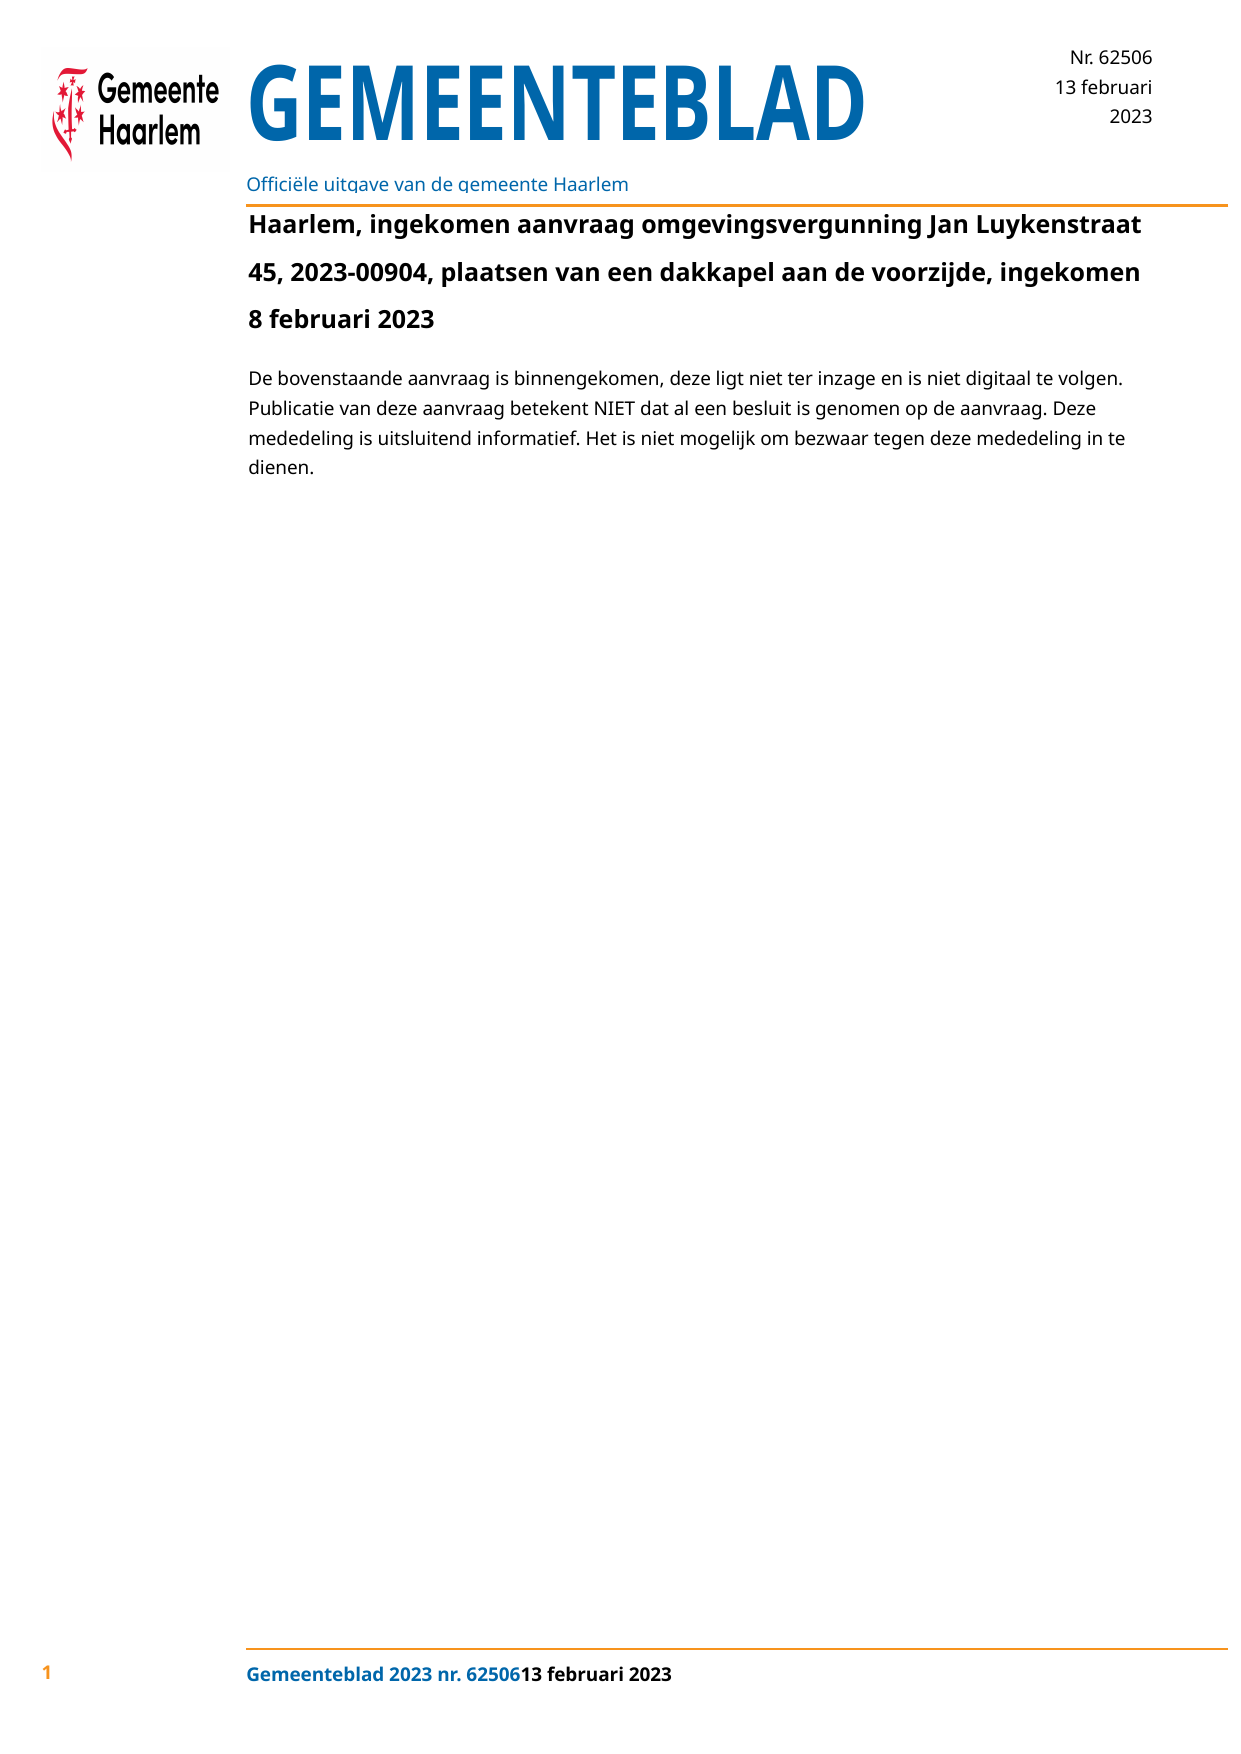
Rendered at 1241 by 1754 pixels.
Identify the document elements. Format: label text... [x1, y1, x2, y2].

text Haarlem, ingekomen aanvraag omgevingsvergunning Jan Luykenstraat 45, 2023-00904, plaatsen van een dakkapel aan de voorzijde, ingekomen 8 februari 2023 [248, 207, 1152, 336]
picture [41, 47, 231, 172]
text De bovenstaande aanvraag is binnengekomen, deze ligt niet ter inzage en is niet digitaal te volgen. Publicatie van deze aanvraag betekent NIET dat al een besluit is genomen op de aanvraag. Deze mededeling is uitsluitend informatief. Het is niet mogelijk om bezwaar tegen deze mededeling in te dienen. [248, 366, 1152, 480]
